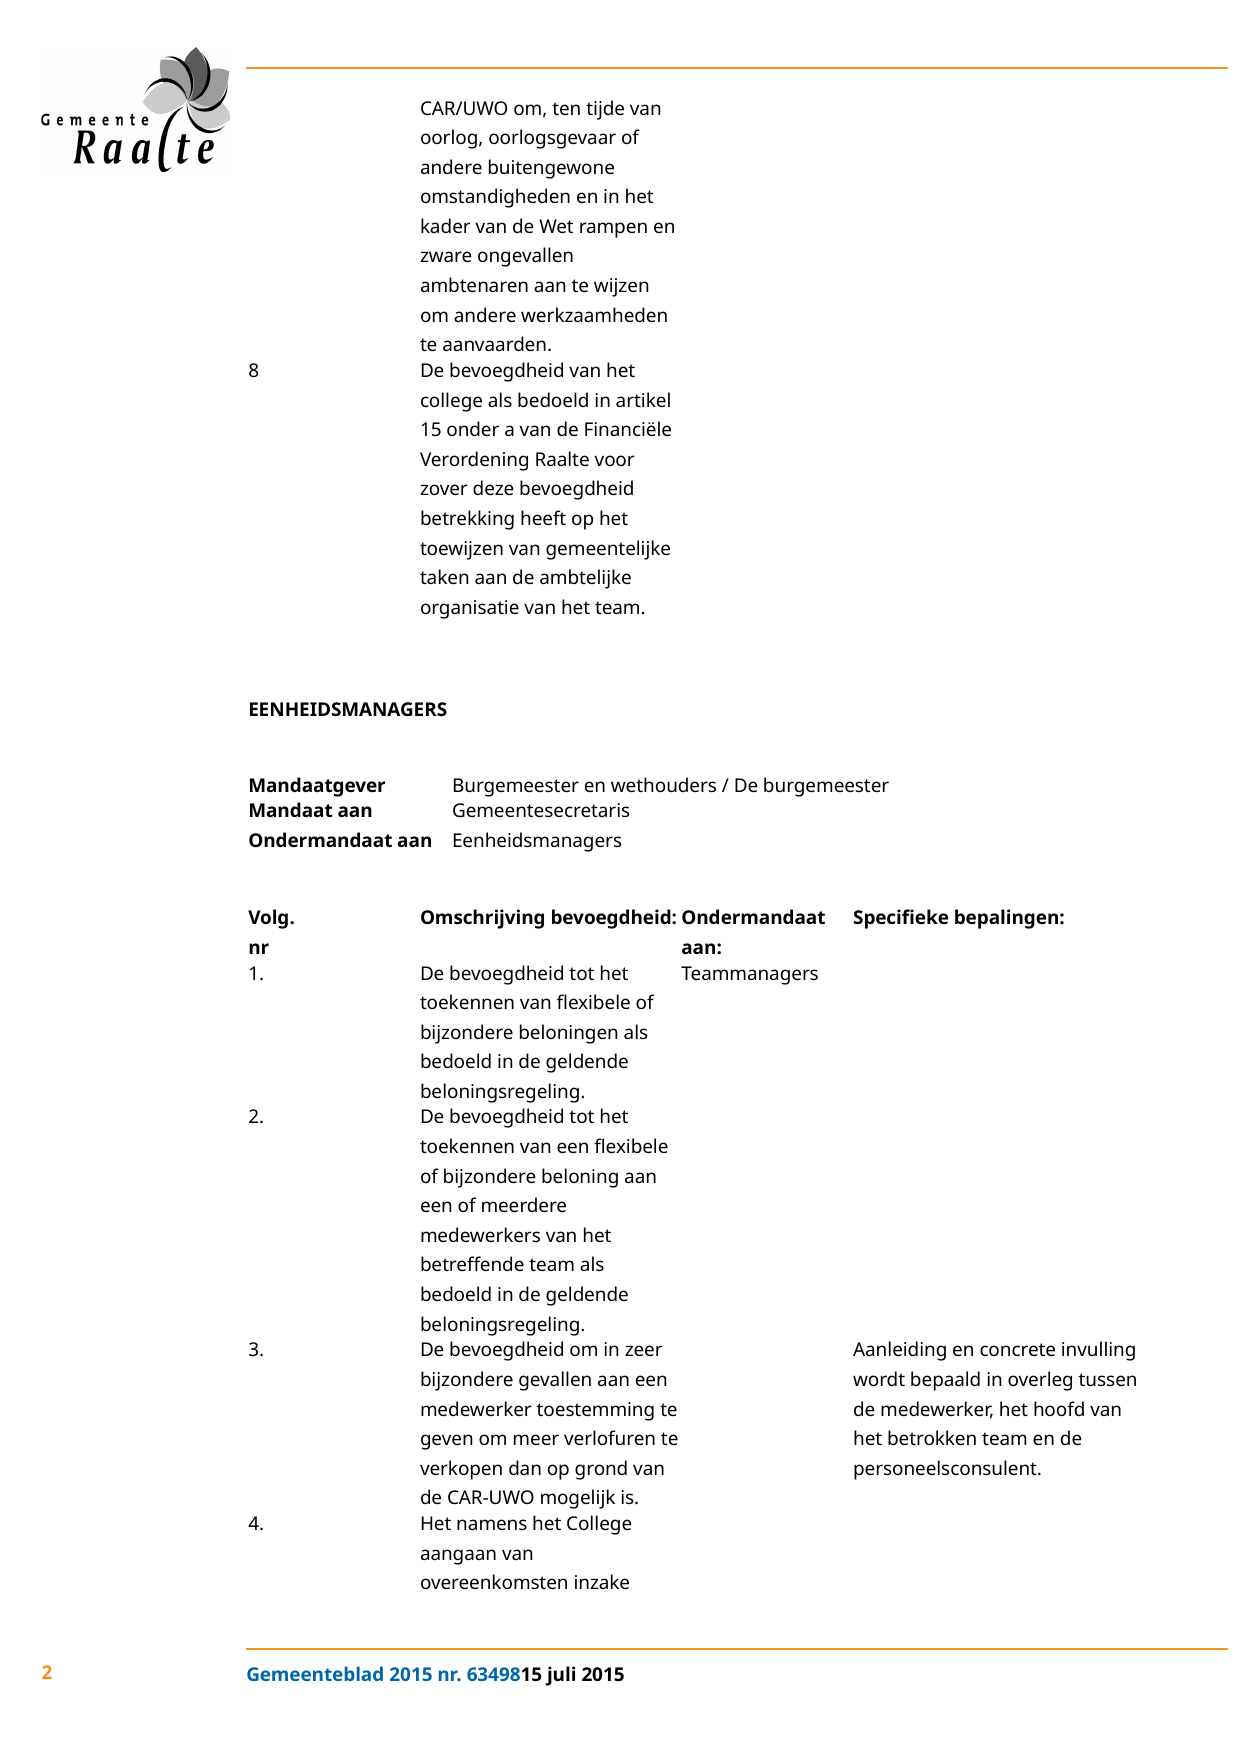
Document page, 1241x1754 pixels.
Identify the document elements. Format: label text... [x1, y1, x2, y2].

table_cell [681, 95, 853, 357]
table_cell 2. [248, 1104, 420, 1337]
table_header Omschrijving bevoegdheid: [420, 904, 681, 960]
table_cell [681, 1104, 853, 1337]
table_cell 3. [248, 1337, 420, 1510]
table_cell 4. [248, 1510, 420, 1595]
table_cell 1. [248, 960, 420, 1104]
table_header Ondermandaat aan: [681, 904, 853, 960]
table_cell Teammanagers [681, 960, 853, 1104]
table_header Burgemeester en wethouders / De burgemeester [452, 772, 1152, 798]
table_cell De bevoegdheid om in zeer bijzondere gevallen aan een medewerker toestemming te geven om meer verlofuren te verkopen dan op grond van de CAR-UWO mogelijk is. [420, 1337, 681, 1510]
table_cell Het namens het College aangaan van overeenkomsten inzake [420, 1510, 681, 1595]
table_header Mandaatgever [248, 772, 452, 798]
table_cell [853, 1510, 1152, 1595]
table_cell De bevoegdheid van het college als bedoeld in artikel 15 onder a van de Financiële Verordening Raalte voor zover deze bevoegdheid betrekking heeft op het toewijzen van gemeentelijke taken aan de ambtelijke organisatie van het team. [420, 357, 681, 619]
table_cell Aanleiding en concrete invulling wordt bepaald in overleg tussen de medewerker, het hoofd van het betrokken team en de personeelsconsulent. [853, 1337, 1152, 1510]
table_cell [853, 95, 1152, 357]
table_cell De bevoegdheid tot het toekennen van flexibele of bijzondere beloningen als bedoeld in de geldende beloningsregeling. [420, 960, 681, 1104]
table_cell [853, 357, 1152, 619]
table_cell [681, 357, 853, 619]
table_cell Mandaat aan Ondermandaat aan [248, 798, 452, 853]
table_cell [681, 1510, 853, 1595]
table_header Specifieke bepalingen: [853, 904, 1152, 960]
table_cell [853, 1104, 1152, 1337]
table_cell De bevoegdheid tot het toekennen van een flexibele of bijzondere beloning aan een of meerdere medewerkers van het betreffende team als bedoeld in de geldende beloningsregeling. [420, 1104, 681, 1337]
table_header Volg. nr [248, 904, 420, 960]
text EENHEIDSMANAGERS [248, 696, 1152, 721]
table_cell Gemeentesecretaris Eenheidsmanagers [452, 798, 1152, 853]
table_cell [681, 1337, 853, 1510]
table_cell [853, 960, 1152, 1104]
picture [41, 47, 231, 172]
table_cell CAR/UWO om, ten tijde van oorlog, oorlogsgevaar of andere buitengewone omstandigheden en in het kader van de Wet rampen en zware ongevallen ambtenaren aan te wijzen om andere werkzaamheden te aanvaarden. [420, 95, 681, 357]
table_cell 8 [248, 357, 420, 619]
table_cell [248, 95, 420, 357]
